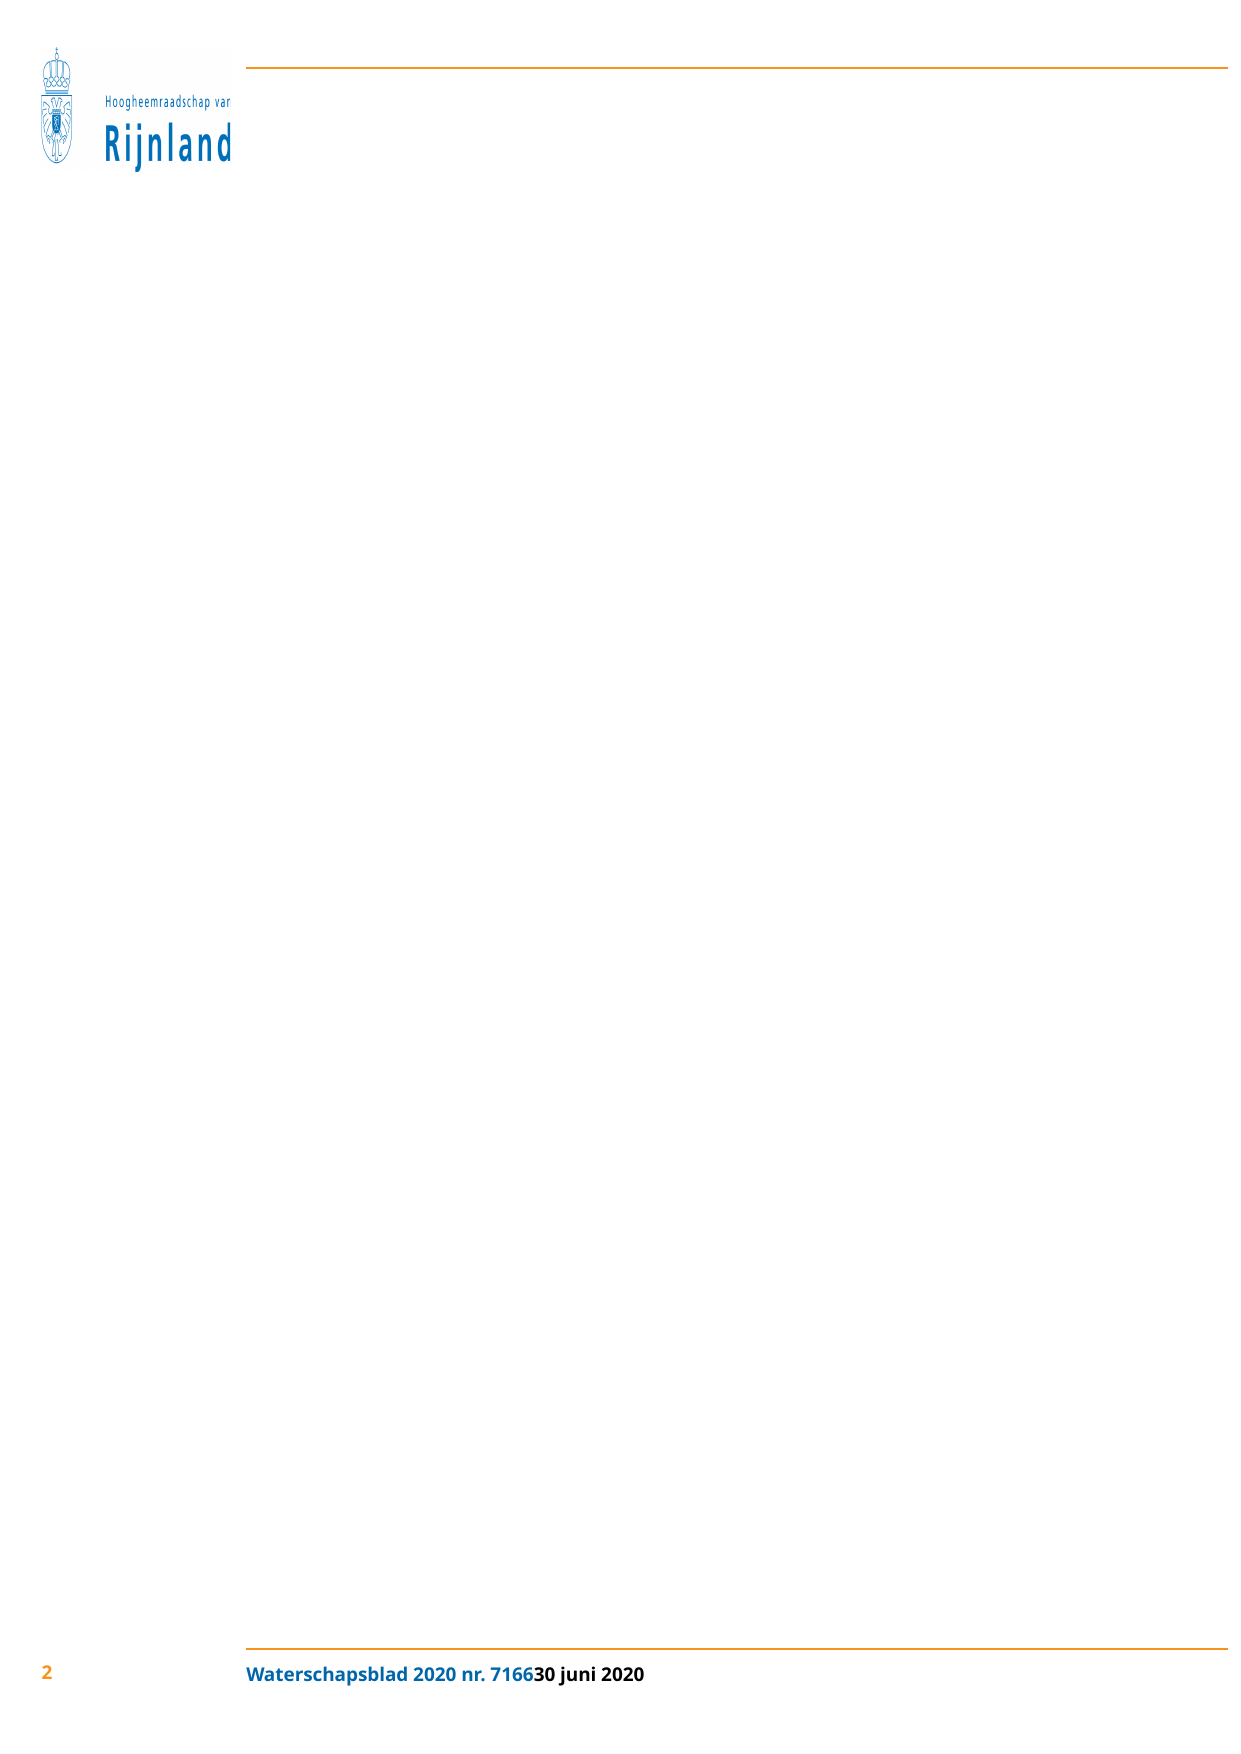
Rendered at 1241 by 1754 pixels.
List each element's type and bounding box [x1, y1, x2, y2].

picture [41, 47, 231, 172]
